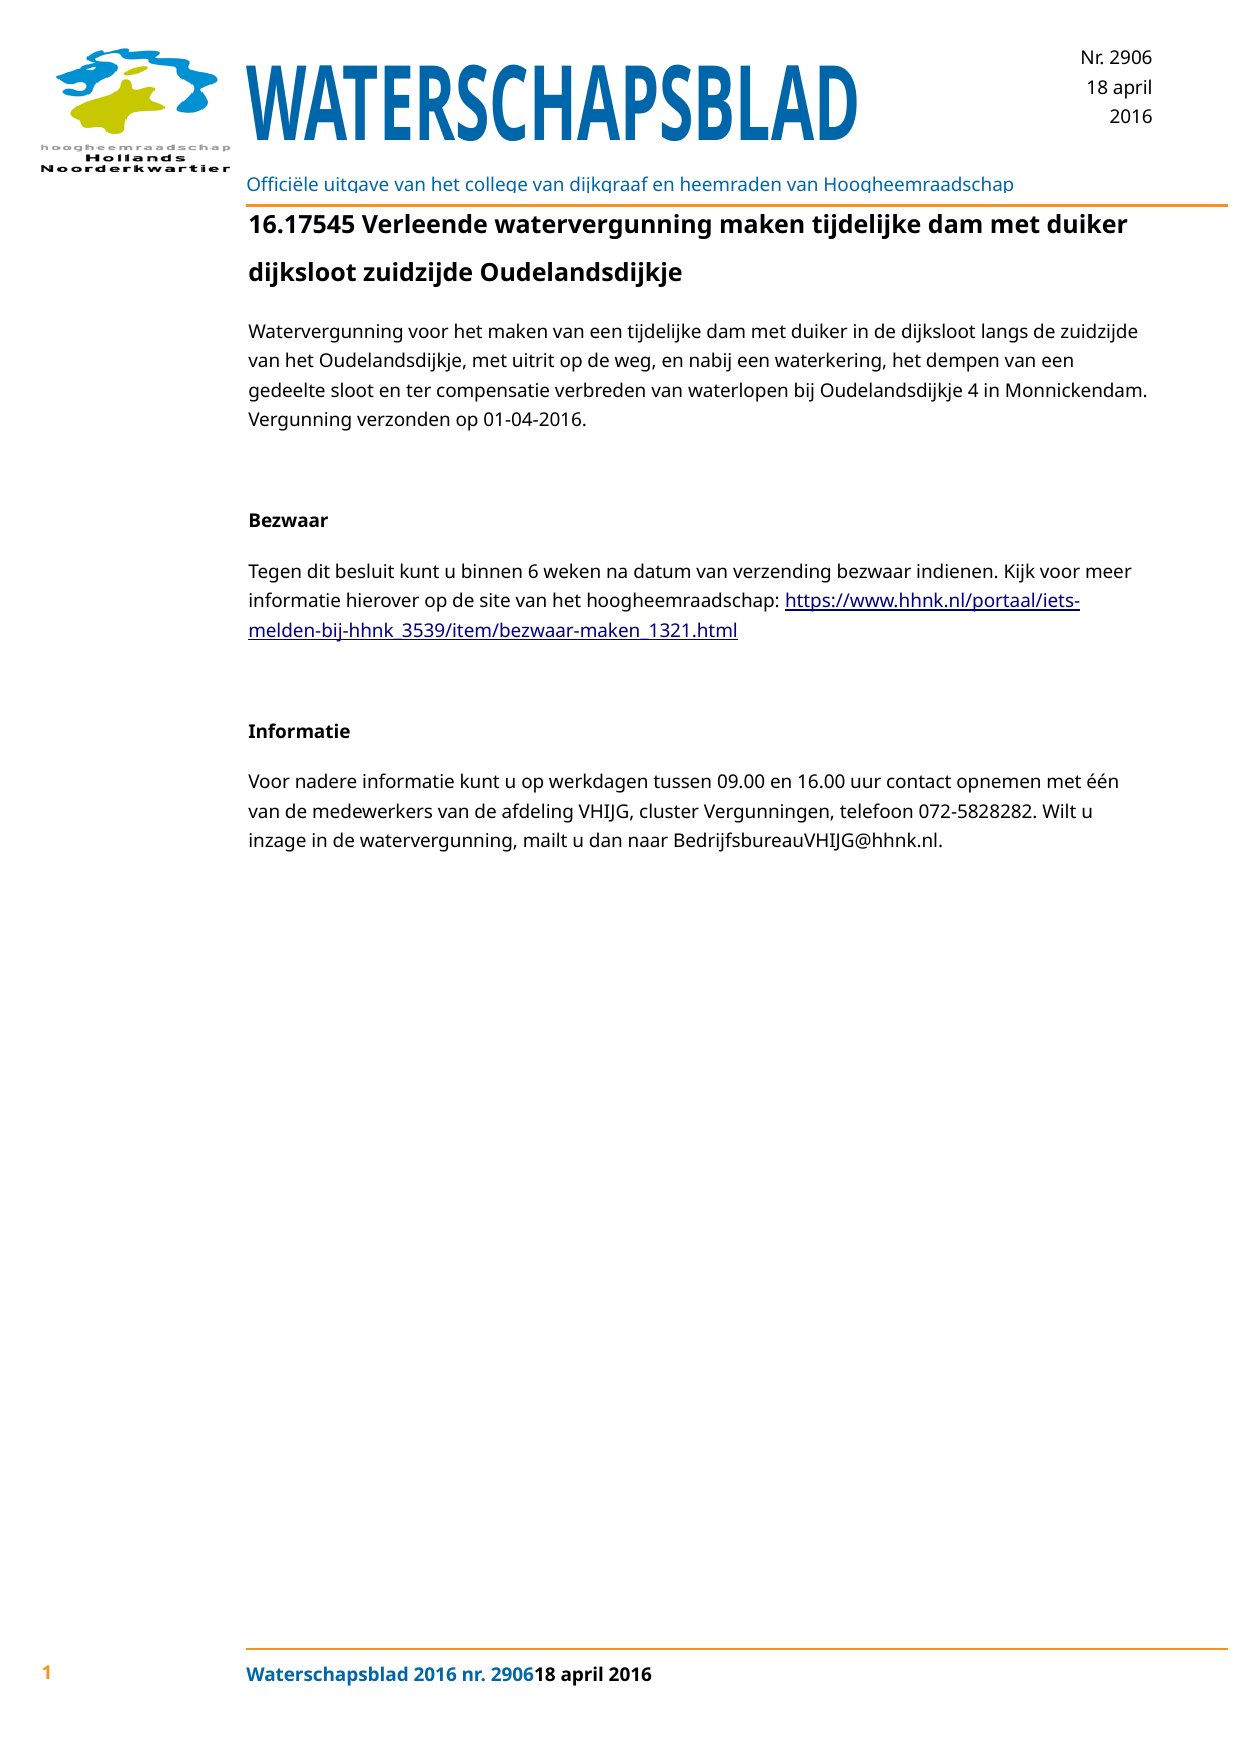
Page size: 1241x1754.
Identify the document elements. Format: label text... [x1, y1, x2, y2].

text Informatie [248, 718, 1152, 744]
text Voor nadere informatie kunt u op werkdagen tussen 09.00 en 16.00 uur contact opnemen met één van de medewerkers van de afdeling VHIJG, cluster Vergunningen, telefoon 072-5828282. Wilt u inzage in de watervergunning, mailt u dan naar BedrijfsbureauVHIJG@hhnk.nl. [248, 768, 1152, 853]
text 16.17545 Verleende watervergunning maken tijdelijke dam met duiker dijksloot zuidzijde Oudelandsdijkje [248, 207, 1152, 288]
text Watervergunning voor het maken van een tijdelijke dam met duiker in de dijksloot langs de zuidzijde van het Oudelandsdijkje, met uitrit op de weg, en nabij een waterkering, het dempen van een gedeelte sloot en ter compensatie verbreden van waterlopen bij Oudelandsdijkje 4 in Monnickendam. Vergunning verzonden op 01-04-2016. [248, 318, 1152, 432]
text Bezwaar [248, 507, 1152, 533]
text Tegen dit besluit kunt u binnen 6 weken na datum van verzending bezwaar indienen. Kijk voor meer informatie hierover op de site van het hoogheemraadschap: https://www.hhnk.nl/portaal/iets-melden-bij-hhnk_3539/item/bezwaar-maken_1321.html [248, 558, 1152, 643]
picture [41, 47, 231, 172]
